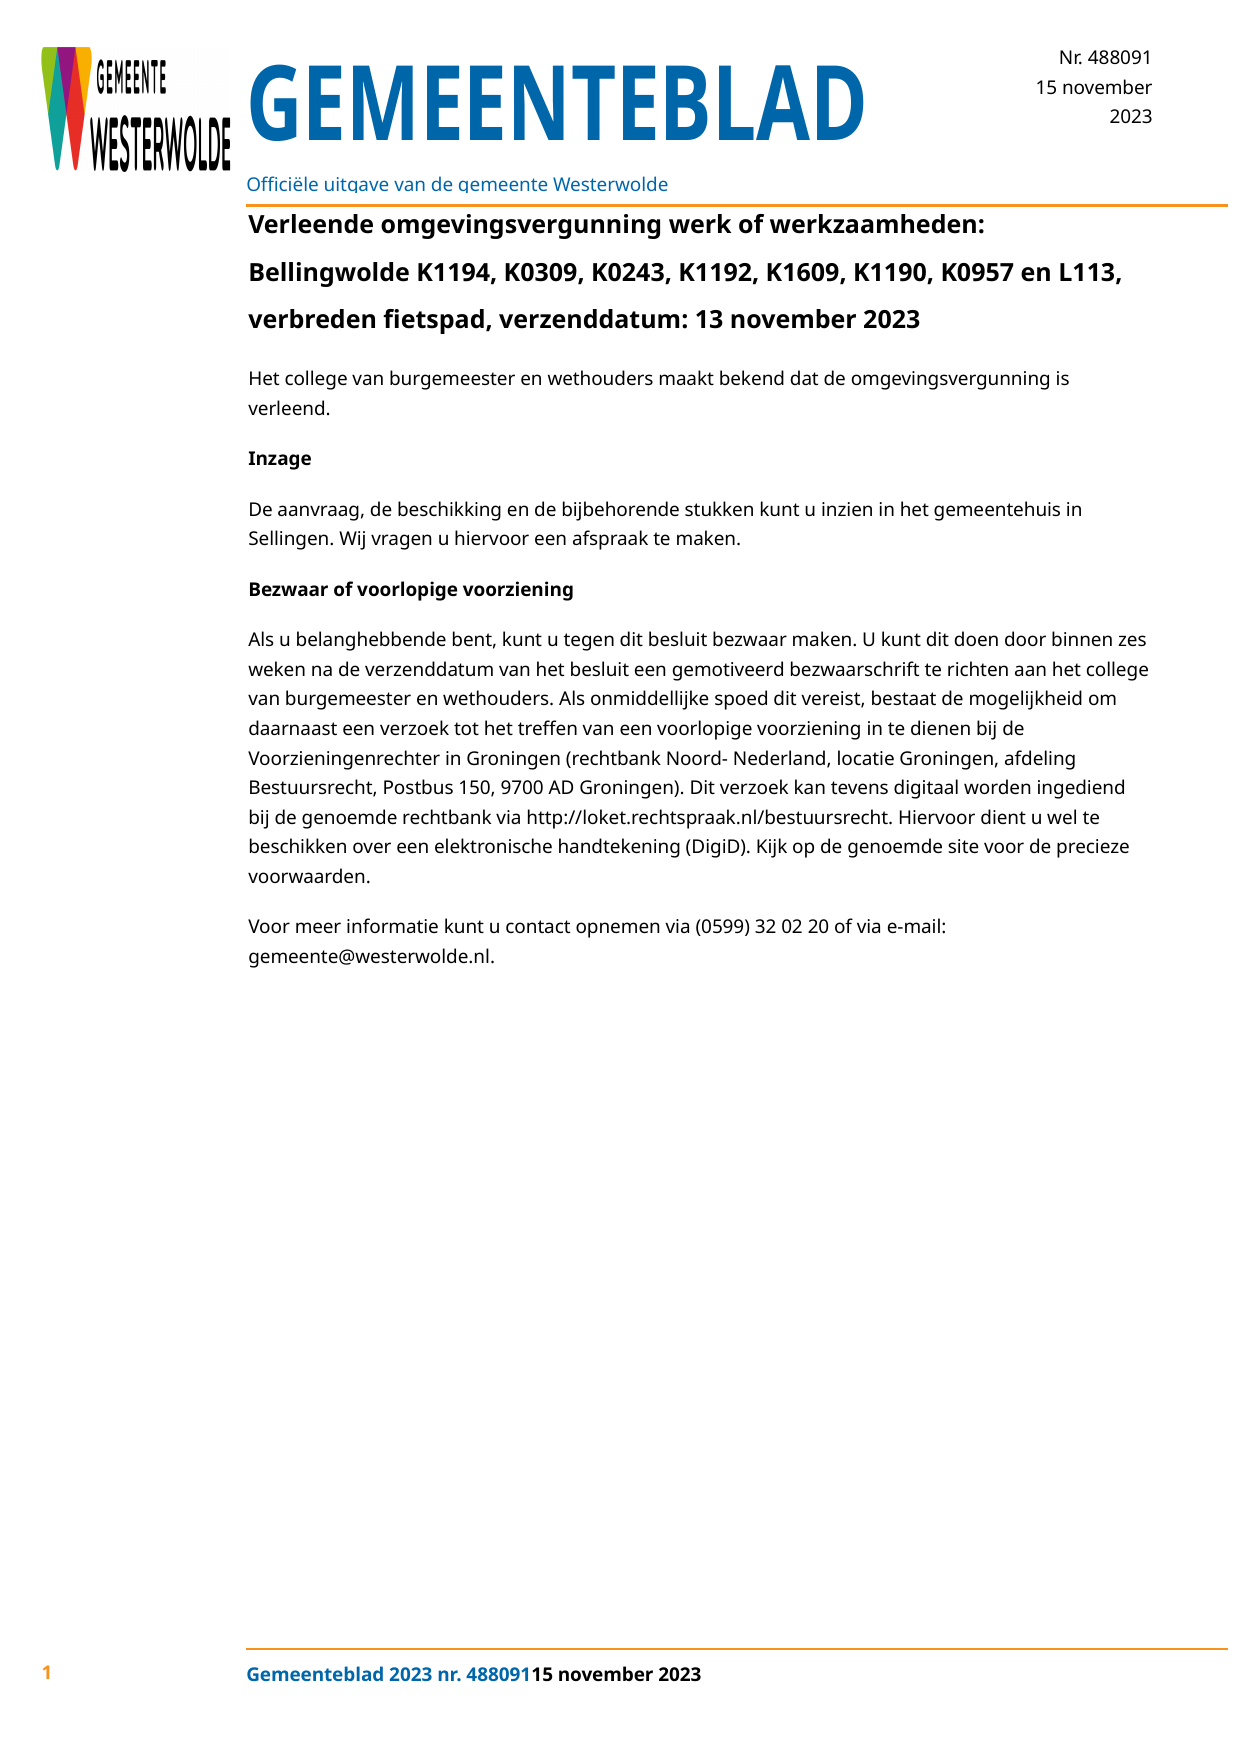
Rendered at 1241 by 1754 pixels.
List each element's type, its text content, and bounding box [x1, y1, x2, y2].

text Verleende omgevingsvergunning werk of werkzaamheden: Bellingwolde K1194, K0309, K0243, K1192, K1609, K1190, K0957 en L113, verbreden fietspad, verzenddatum: 13 november 2023 [248, 207, 1152, 336]
text Inzage [248, 446, 1152, 471]
text Bezwaar of voorlopige voorziening [248, 576, 1152, 602]
text Als u belanghebbende bent, kunt u tegen dit besluit bezwaar maken. U kunt dit doen door binnen zes weken na de verzenddatum van het besluit een gemotiveerd bezwaarschrift te richten aan het college van burgemeester en wethouders. Als onmiddellijke spoed dit vereist, bestaat de mogelijkheid om daarnaast een verzoek tot het treffen van een voorlopige voorziening in te dienen bij de Voorzieningenrechter in Groningen (rechtbank Noord- Nederland, locatie Groningen, afdeling Bestuursrecht, Postbus 150, 9700 AD Groningen). Dit verzoek kan tevens digitaal worden ingediend bij de genoemde rechtbank via http://loket.rechtspraak.nl/bestuursrecht. Hiervoor dient u wel te beschikken over een elektronische handtekening (DigiD). Kijk op de genoemde site voor de precieze voorwaarden. [248, 626, 1152, 889]
text Voor meer informatie kunt u contact opnemen via (0599) 32 02 20 of via e-mail: gemeente@westerwolde.nl. [248, 913, 1152, 969]
text Het college van burgemeester en wethouders maakt bekend dat de omgevingsvergunning is verleend. [248, 366, 1152, 421]
text De aanvraag, de beschikking en de bijbehorende stukken kunt u inzien in het gemeentehuis in Sellingen. Wij vragen u hiervoor een afspraak te maken. [248, 496, 1152, 551]
picture [41, 47, 231, 172]
